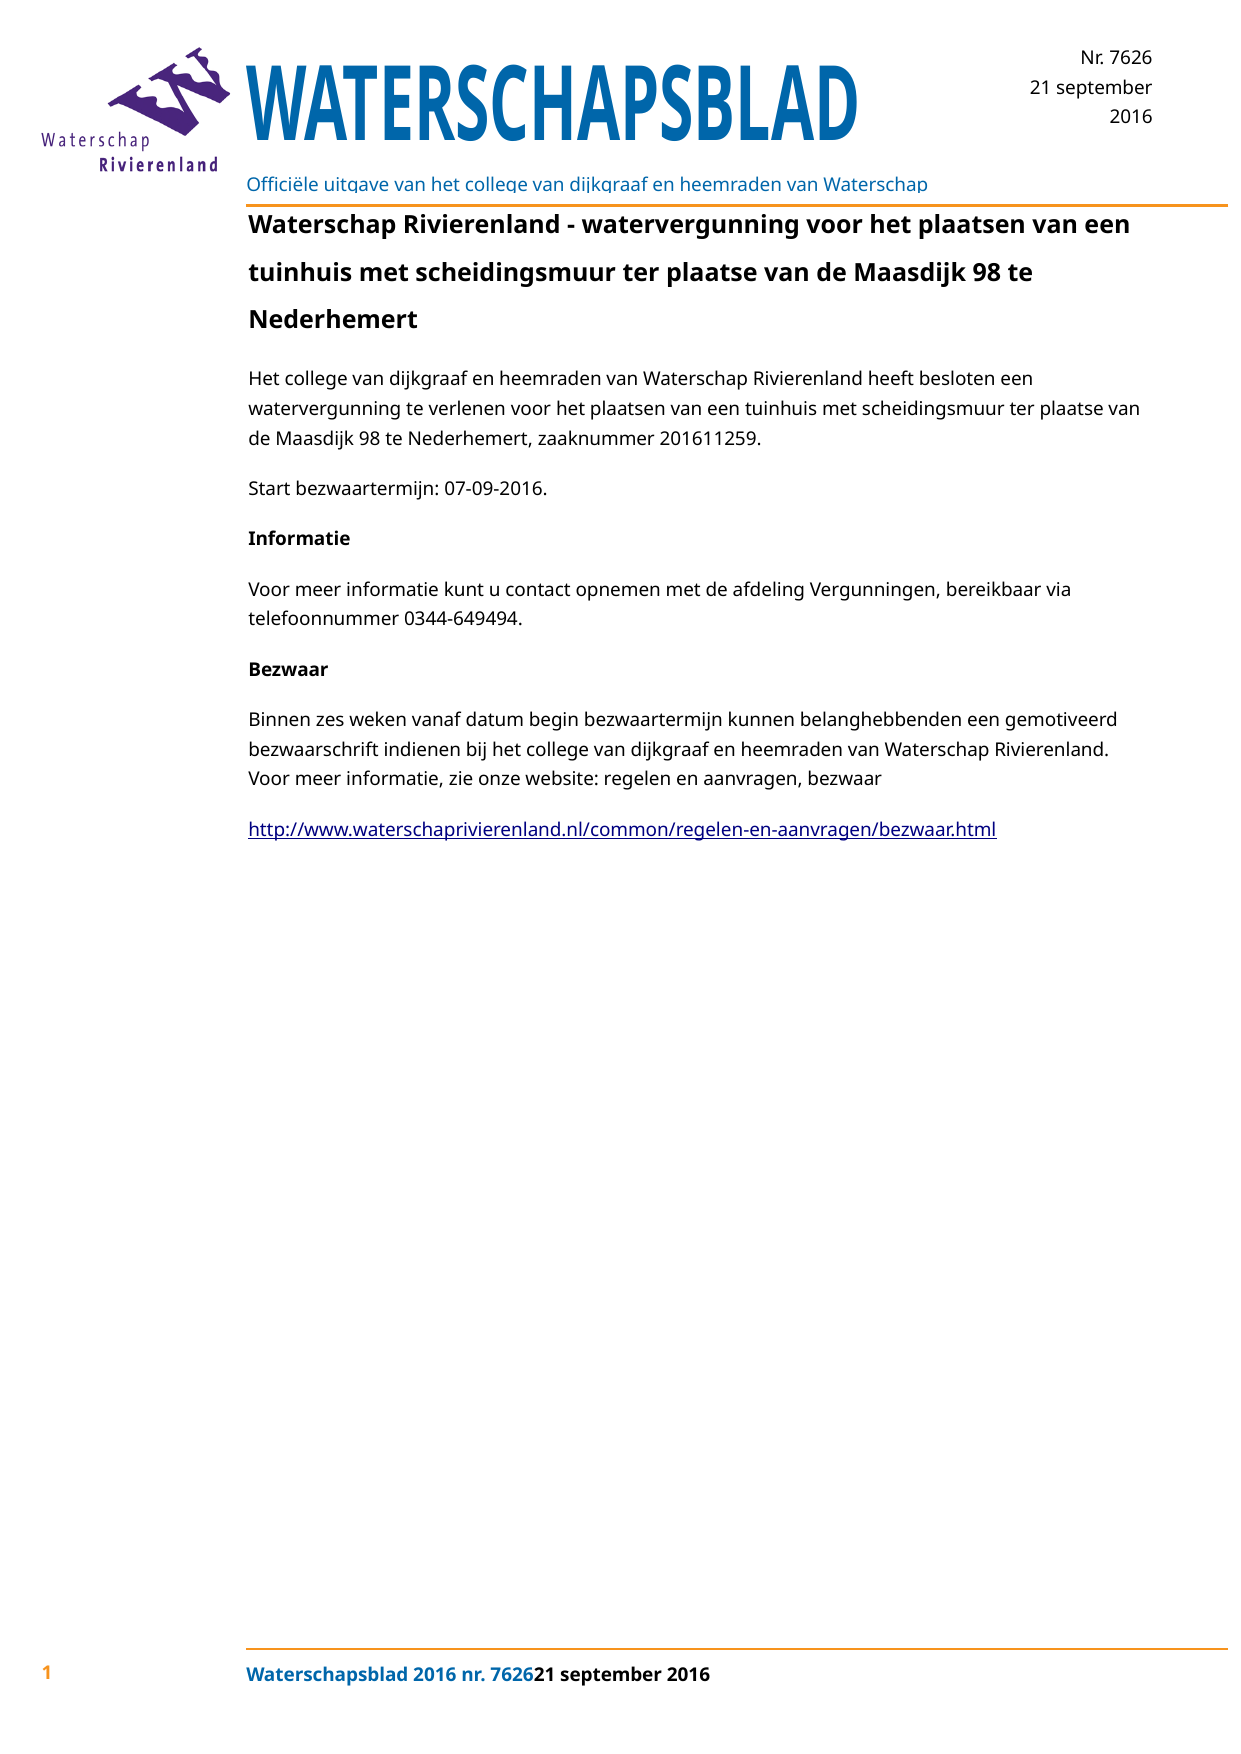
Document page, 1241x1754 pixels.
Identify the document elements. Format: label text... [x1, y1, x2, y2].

text Waterschap Rivierenland - watervergunning voor het plaatsen van een tuinhuis met scheidingsmuur ter plaatse van de Maasdijk 98 te Nederhemert [248, 207, 1152, 336]
text Binnen zes weken vanaf datum begin bezwaartermijn kunnen belanghebbenden een gemotiveerd bezwaarschrift indienen bij het college van dijkgraaf en heemraden van Waterschap Rivierenland. Voor meer informatie, zie onze website: regelen en aanvragen, bezwaar [248, 706, 1152, 791]
text http://www.waterschaprivierenland.nl/common/regelen-en-aanvragen/bezwaar.html [248, 816, 1152, 842]
text Bezwaar [248, 656, 1152, 682]
text Het college van dijkgraaf en heemraden van Waterschap Rivierenland heeft besloten een watervergunning te verlenen voor het plaatsen van een tuinhuis met scheidingsmuur ter plaatse van de Maasdijk 98 te Nederhemert, zaaknummer 201611259. [248, 366, 1152, 450]
picture [41, 47, 231, 172]
text Informatie [248, 526, 1152, 551]
text Voor meer informatie kunt u contact opnemen met de afdeling Vergunningen, bereikbaar via telefoonnummer 0344-649494. [248, 576, 1152, 631]
text Start bezwaartermijn: 07-09-2016. [248, 475, 1152, 501]
